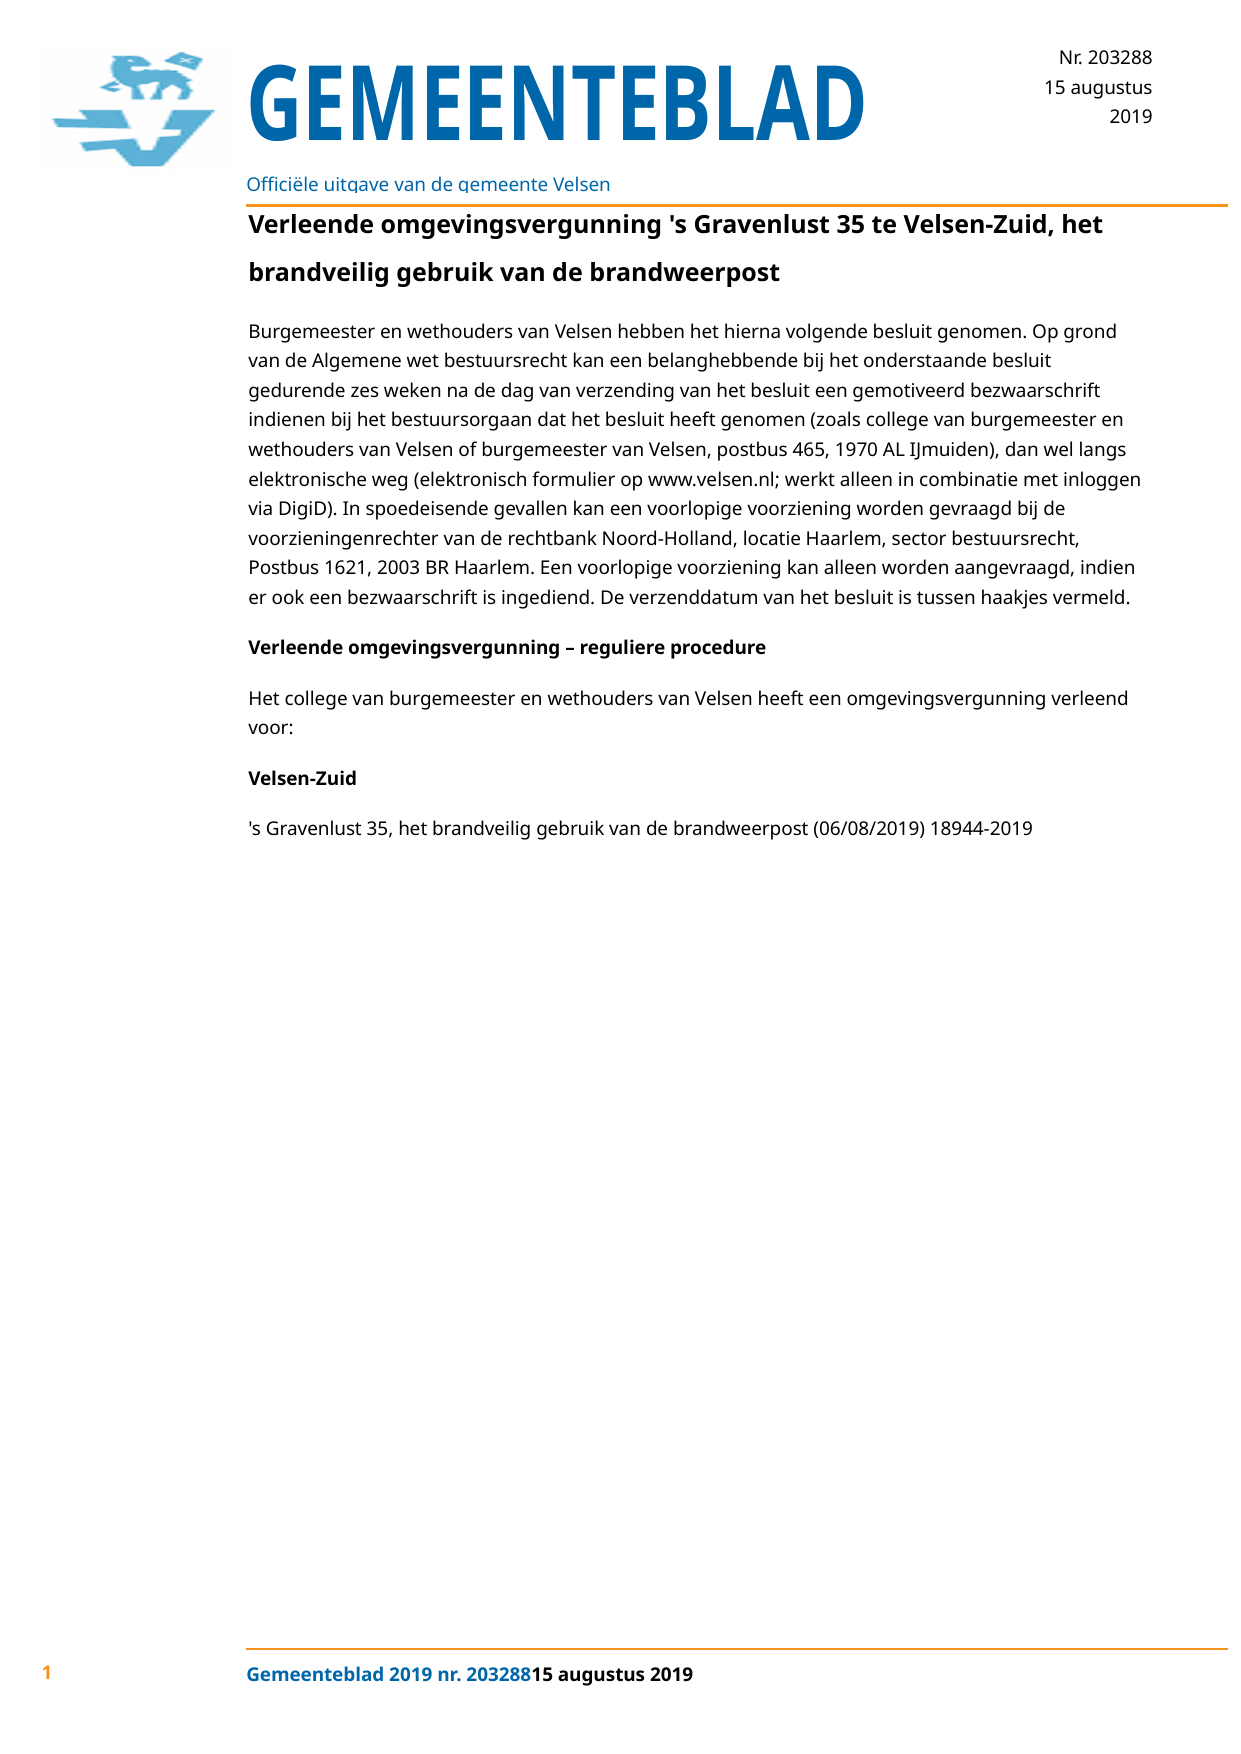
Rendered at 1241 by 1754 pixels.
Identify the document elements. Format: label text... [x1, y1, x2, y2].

text 's Gravenlust 35, het brandveilig gebruik van de brandweerpost (06/08/2019) 18944-2019 [248, 815, 1152, 841]
picture [41, 47, 231, 172]
text Velsen-Zuid [248, 765, 1152, 791]
text Verleende omgevingsvergunning 's Gravenlust 35 te Velsen-Zuid, het brandveilig gebruik van de brandweerpost [248, 207, 1152, 288]
text Verleende omgevingsvergunning – reguliere procedure [248, 634, 1152, 660]
text Burgemeester en wethouders van Velsen hebben het hierna volgende besluit genomen. Op grond van de Algemene wet bestuursrecht kan een belanghebbende bij het onderstaande besluit gedurende zes weken na de dag van verzending van het besluit een gemotiveerd bezwaarschrift indienen bij het bestuursorgaan dat het besluit heeft genomen (zoals college van burgemeester en wethouders van Velsen of burgemeester van Velsen, postbus 465, 1970 AL IJmuiden), dan wel langs elektronische weg (elektronisch formulier op www.velsen.nl; werkt alleen in combinatie met inloggen via DigiD). In spoedeisende gevallen kan een voorlopige voorziening worden gevraagd bij de voorzieningenrechter van de rechtbank Noord-Holland, locatie Haarlem, sector bestuursrecht, Postbus 1621, 2003 BR Haarlem. Een voorlopige voorziening kan alleen worden aangevraagd, indien er ook een bezwaarschrift is ingediend. De verzenddatum van het besluit is tussen haakjes vermeld. [248, 318, 1152, 610]
text Het college van burgemeester en wethouders van Velsen heeft een omgevingsvergunning verleend voor: [248, 685, 1152, 740]
